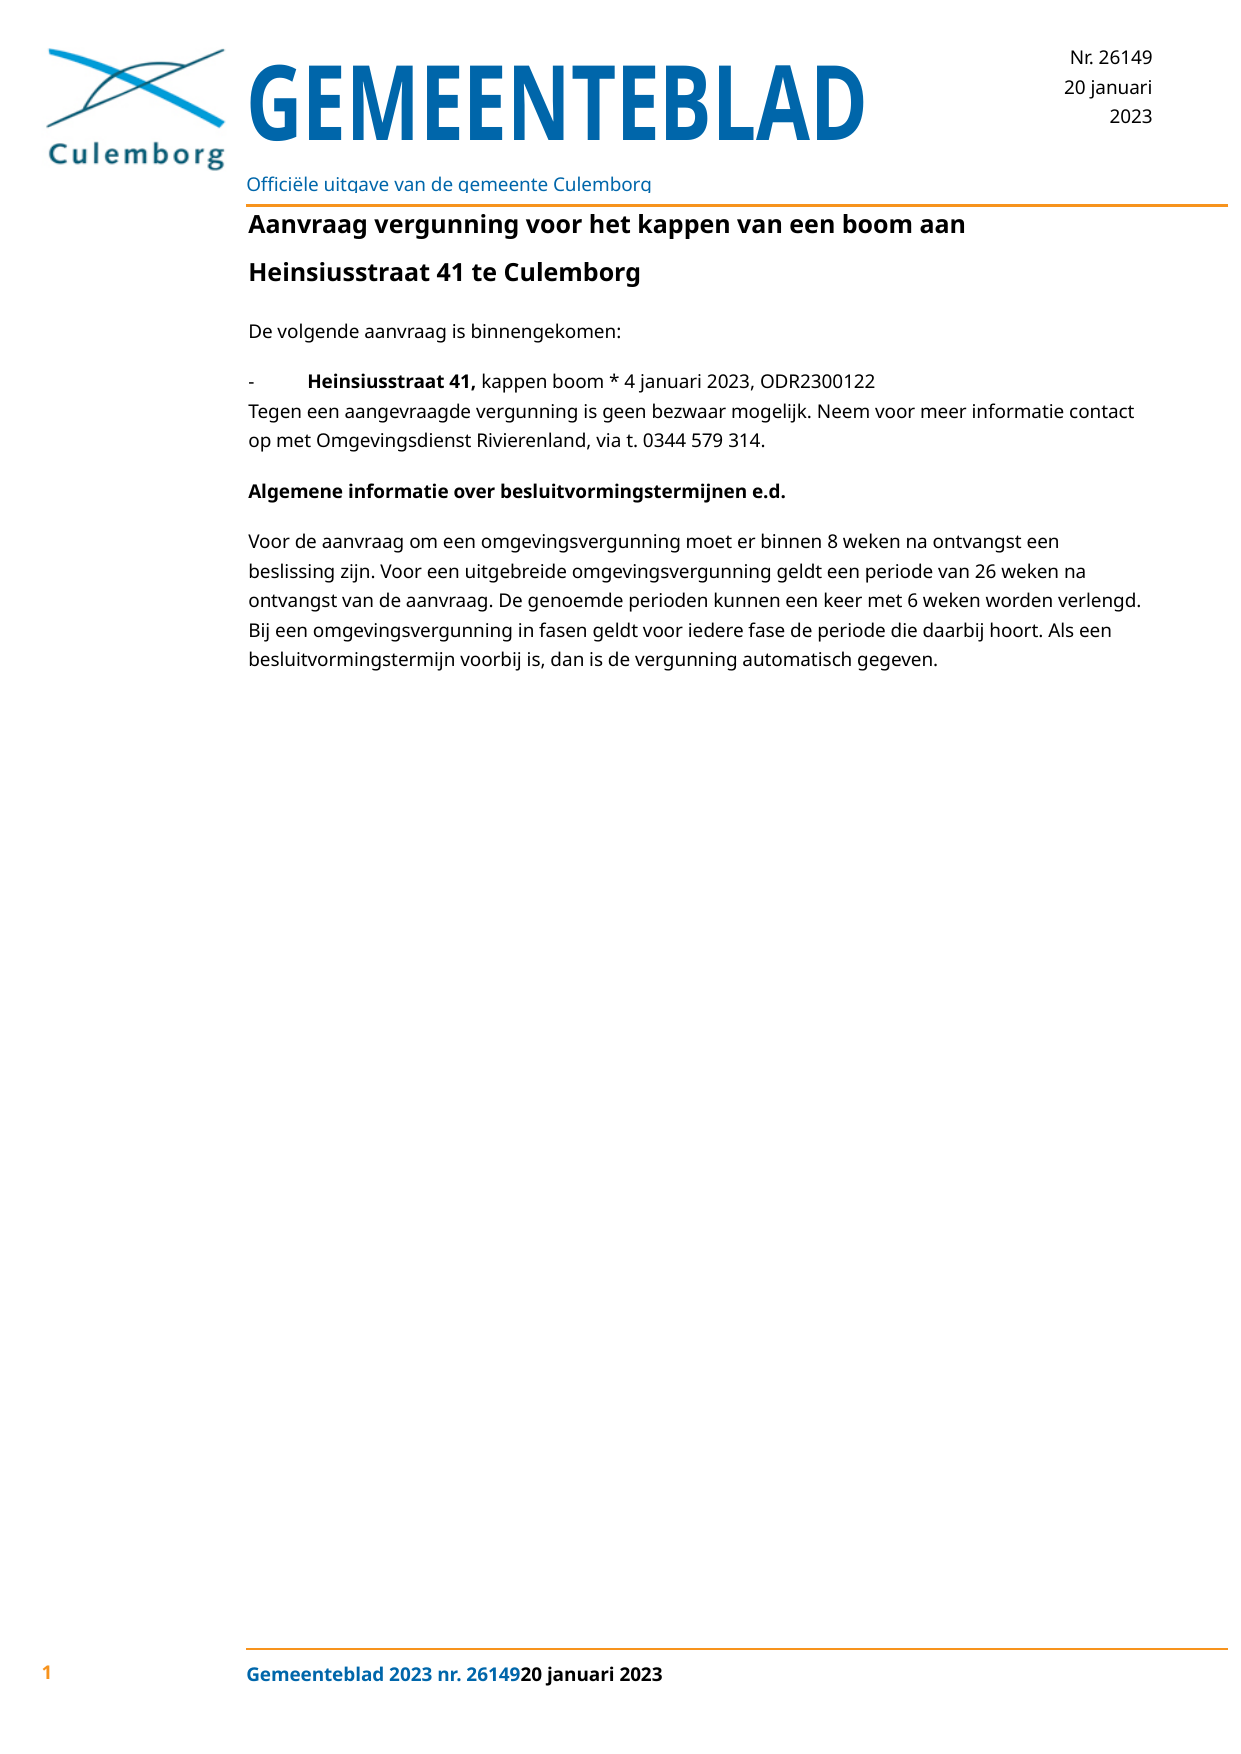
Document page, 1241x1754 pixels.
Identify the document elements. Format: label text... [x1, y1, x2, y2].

text Tegen een aangevraagde vergunning is geen bezwaar mogelijk. Neem voor meer informatie contact op met Omgevingsdienst Rivierenland, via t. 0344 579 314. [248, 398, 1152, 453]
picture [41, 47, 231, 172]
text Algemene informatie over besluitvormingstermijnen e.d. [248, 478, 1152, 504]
list Heinsiusstraat 41, kappen boom * 4 januari 2023, ODR2300122 [248, 368, 1152, 394]
text De volgende aanvraag is binnengekomen: [248, 318, 1152, 344]
text Voor de aanvraag om een omgevingsvergunning moet er binnen 8 weken na ontvangst een beslissing zijn. Voor een uitgebreide omgevingsvergunning geldt een periode van 26 weken na ontvangst van de aanvraag. De genoemde perioden kunnen een keer met 6 weken worden verlengd. Bij een omgevingsvergunning in fasen geldt voor iedere fase de periode die daarbij hoort. Als een besluitvormingstermijn voorbij is, dan is de vergunning automatisch gegeven. [248, 528, 1152, 672]
text Aanvraag vergunning voor het kappen van een boom aan Heinsiusstraat 41 te Culemborg [248, 207, 1152, 288]
